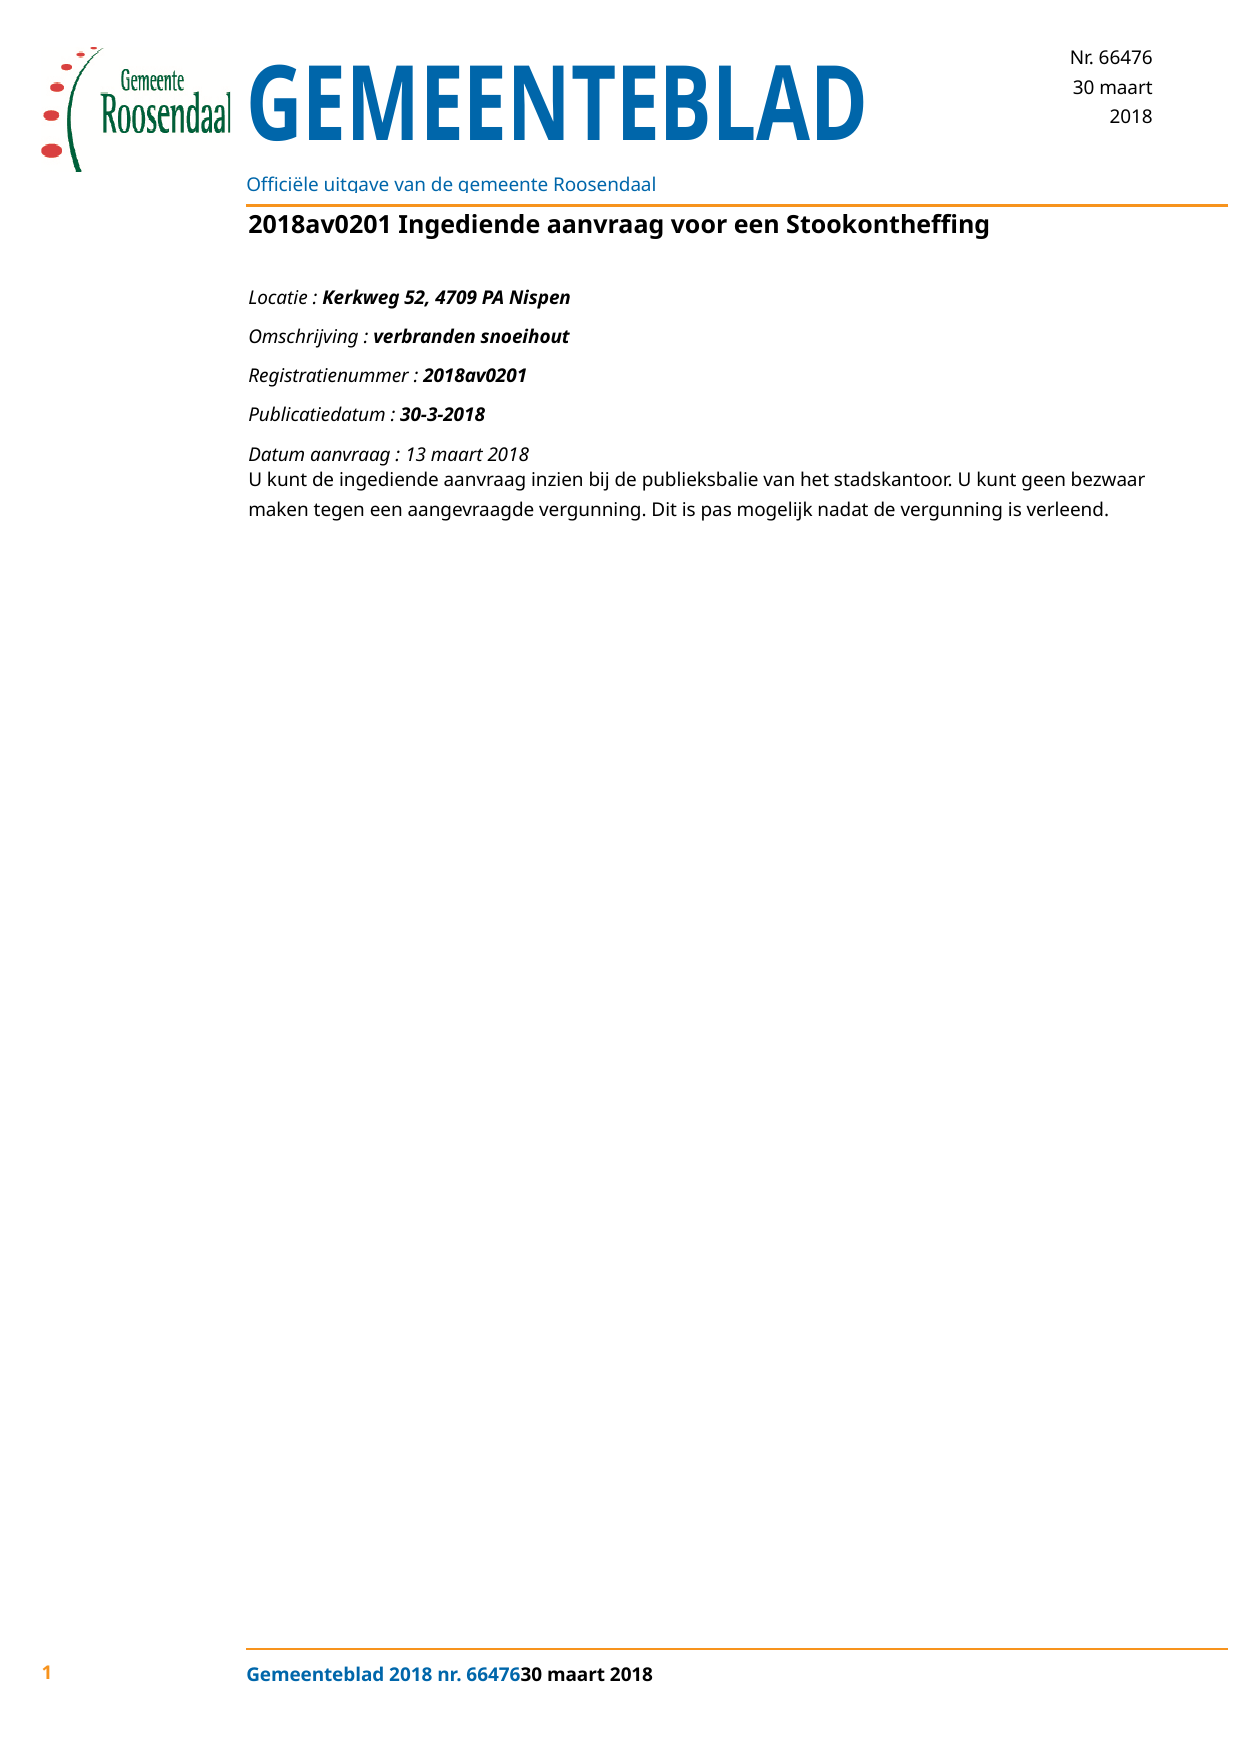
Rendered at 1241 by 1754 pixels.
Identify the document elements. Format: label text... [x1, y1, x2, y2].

text Datum aanvraag : 13 maart 2018 [248, 441, 1152, 467]
text U kunt de ingediende aanvraag inzien bij de publieksbalie van het stadskantoor. U kunt geen bezwaar maken tegen een aangevraagde vergunning. Dit is pas mogelijk nadat de vergunning is verleend. [248, 467, 1152, 522]
picture [41, 47, 231, 172]
text Locatie : Kerkweg 52, 4709 PA Nispen [248, 284, 1152, 309]
text 2018av0201 Ingediende aanvraag voor een Stookontheffing [248, 207, 1152, 241]
text Publicatiedatum : 30-3-2018 [248, 402, 1152, 427]
text Omschrijving : verbranden snoeihout [248, 323, 1152, 349]
text Registratienummer : 2018av0201 [248, 362, 1152, 388]
